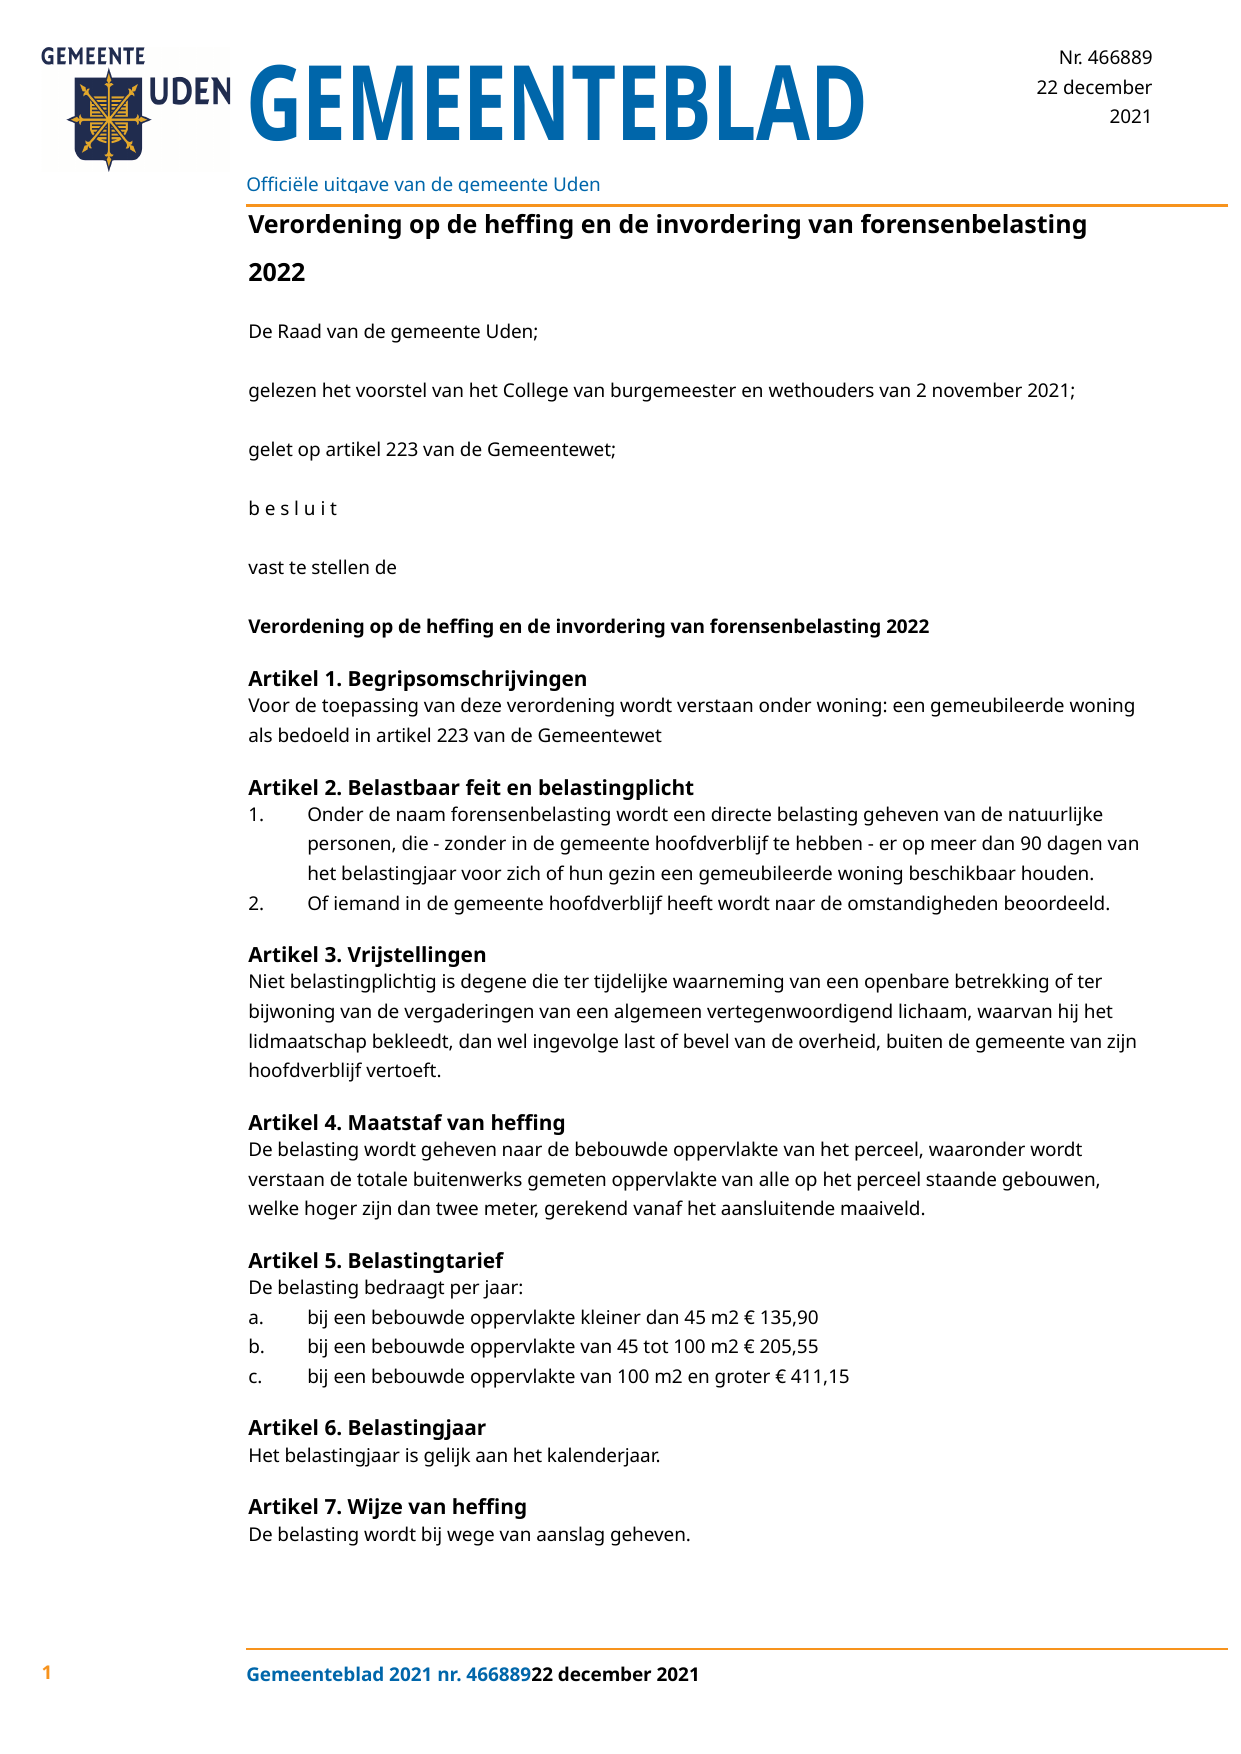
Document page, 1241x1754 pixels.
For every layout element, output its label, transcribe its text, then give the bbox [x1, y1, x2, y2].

list Onder de naam forensenbelasting wordt een directe belasting geheven van de natuurlijke personen, die - zonder in de gemeente hoofdverblijf te hebben - er op meer dan 90 dagen van het belastingjaar voor zich of hun gezin een gemeubileerde woning beschikbaar houden. [248, 801, 1152, 886]
text De belasting bedraagt per jaar: [248, 1274, 1152, 1300]
text gelet op artikel 223 van de Gemeentewet; [248, 436, 1152, 462]
text gelezen het voorstel van het College van burgemeester en wethouders van 2 november 2021; [248, 377, 1152, 403]
text Artikel 2. Belastbaar feit en belastingplicht [248, 773, 1152, 801]
list bij een bebouwde oppervlakte kleiner dan 45 m2 € 135,90 [248, 1304, 1152, 1329]
list bij een bebouwde oppervlakte van 45 tot 100 m2 € 205,55 [248, 1333, 1152, 1359]
text De Raad van de gemeente Uden; [248, 318, 1152, 344]
text Verordening op de heffing en de invordering van forensenbelasting 2022 [248, 614, 1152, 639]
text Artikel 4. Maatstaf van heffing [248, 1108, 1152, 1136]
text Niet belastingplichtig is degene die ter tijdelijke waarneming van een openbare betrekking of ter bijwoning van de vergaderingen van een algemeen vertegenwoordigend lichaam, waarvan hij het lidmaatschap bekleedt, dan wel ingevolge last of bevel van de overheid, buiten de gemeente van zijn hoofdverblijf vertoeft. [248, 969, 1152, 1083]
text Artikel 1. Begripsomschrijvingen [248, 664, 1152, 693]
text De belasting wordt bij wege van aanslag geheven. [248, 1521, 1152, 1546]
text De belasting wordt geheven naar de bebouwde oppervlakte van het perceel, waaronder wordt verstaan de totale buitenwerks gemeten oppervlakte van alle op het perceel staande gebouwen, welke hoger zijn dan twee meter, gerekend vanaf het aansluitende maaiveld. [248, 1136, 1152, 1221]
text Artikel 6. Belastingjaar [248, 1413, 1152, 1442]
list Of iemand in de gemeente hoofdverblijf heeft wordt naar de omstandigheden beoordeeld. [248, 890, 1152, 916]
picture [41, 47, 231, 172]
text Artikel 5. Belastingtarief [248, 1246, 1152, 1274]
text b e s l u i t [248, 495, 1152, 521]
text Het belastingjaar is gelijk aan het kalenderjaar. [248, 1442, 1152, 1468]
text Artikel 7. Wijze van heffing [248, 1492, 1152, 1521]
text Artikel 3. Vrijstellingen [248, 940, 1152, 969]
list bij een bebouwde oppervlakte van 100 m2 en groter € 411,15 [248, 1363, 1152, 1389]
text Verordening op de heffing en de invordering van forensenbelasting 2022 [248, 207, 1152, 288]
text vast te stellen de [248, 554, 1152, 580]
text Voor de toepassing van deze verordening wordt verstaan onder woning: een gemeubileerde woning als bedoeld in artikel 223 van de Gemeentewet [248, 693, 1152, 748]
